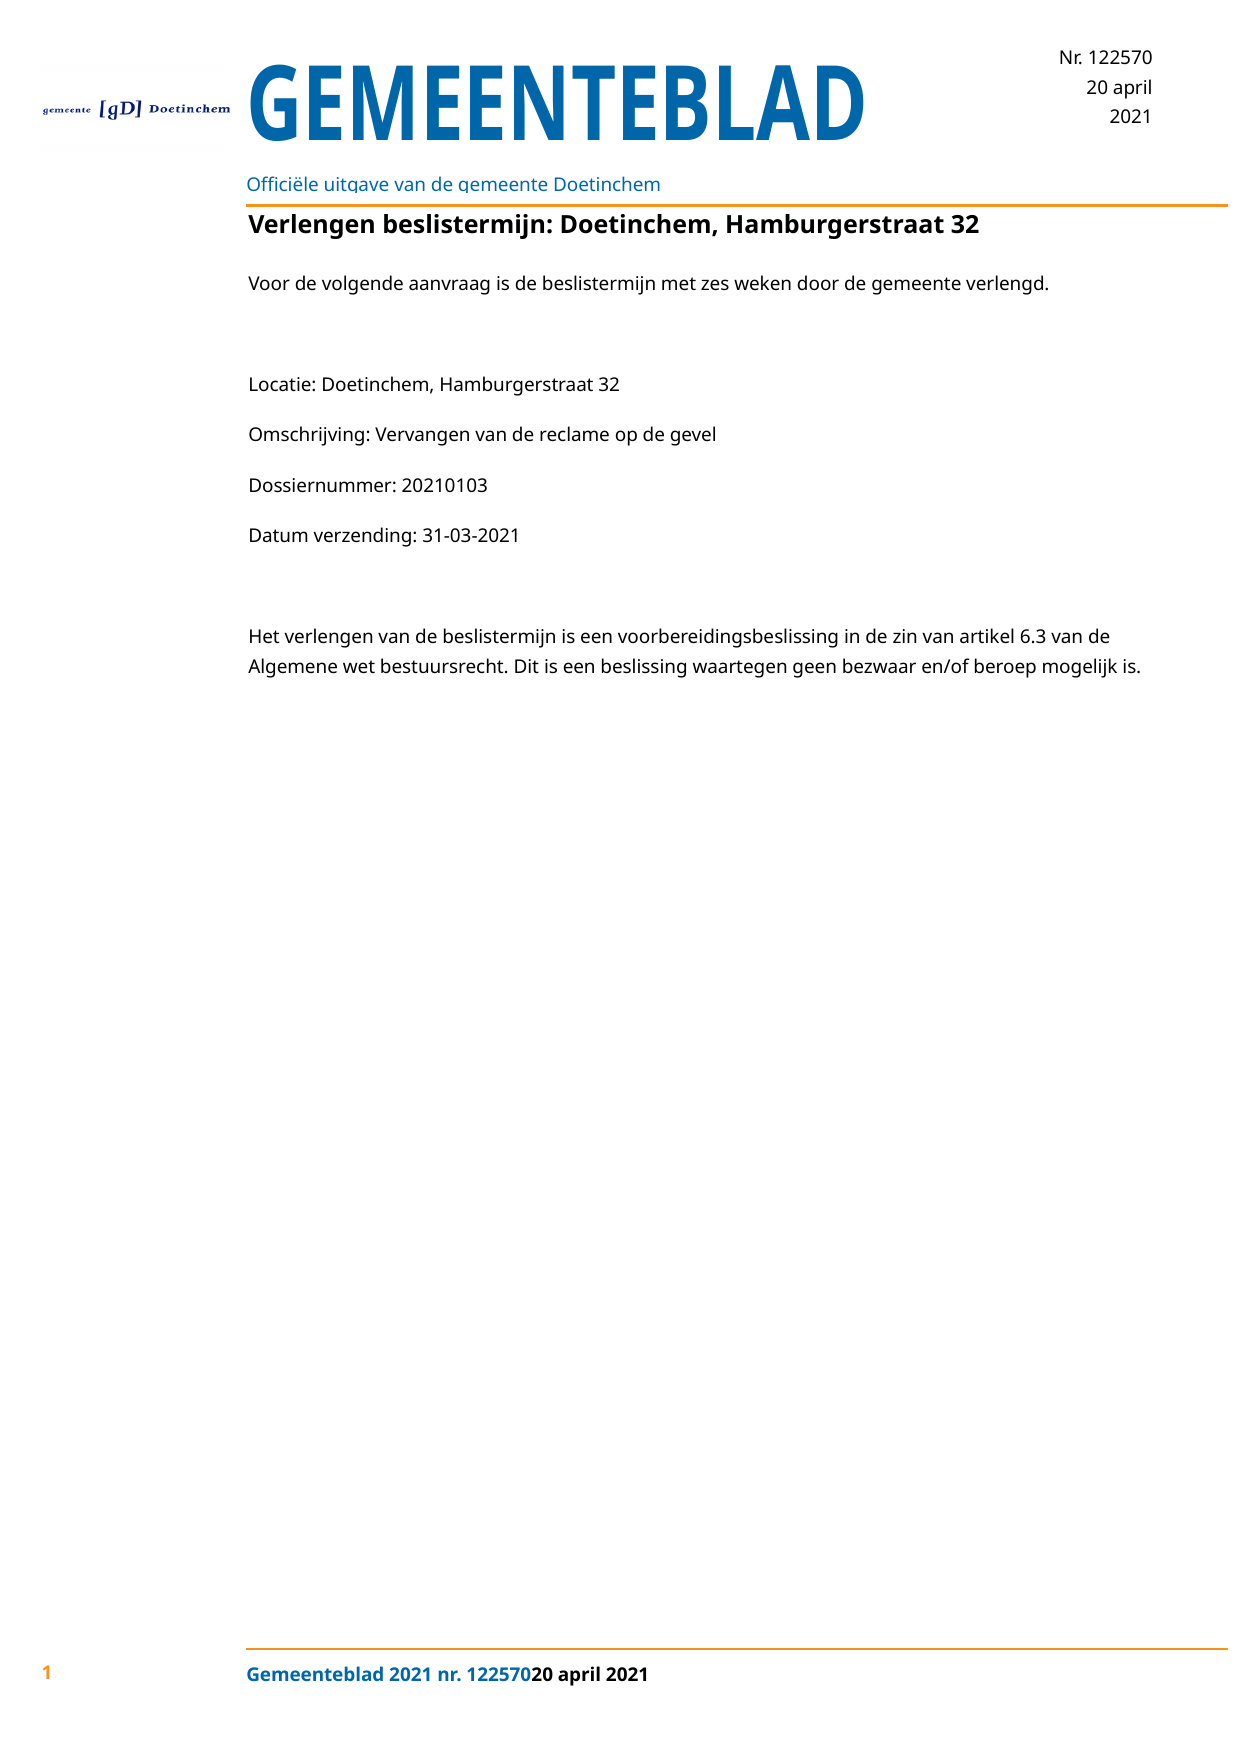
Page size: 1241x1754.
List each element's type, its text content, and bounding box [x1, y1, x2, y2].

text Voor de volgende aanvraag is de beslistermijn met zes weken door de gemeente verlengd. [248, 270, 1152, 296]
text Locatie: Doetinchem, Hamburgerstraat 32 [248, 371, 1152, 397]
picture [41, 47, 231, 172]
text Omschrijving: Vervangen van de reclame op de gevel [248, 422, 1152, 447]
text Dossiernummer: 20210103 [248, 472, 1152, 498]
text Datum verzending: 31-03-2021 [248, 522, 1152, 548]
text Het verlengen van de beslistermijn is een voorbereidingsbeslissing in de zin van artikel 6.3 van de Algemene wet bestuursrecht. Dit is een beslissing waartegen geen bezwaar en/of beroep mogelijk is. [248, 623, 1152, 678]
text Verlengen beslistermijn: Doetinchem, Hamburgerstraat 32 [248, 207, 1152, 241]
